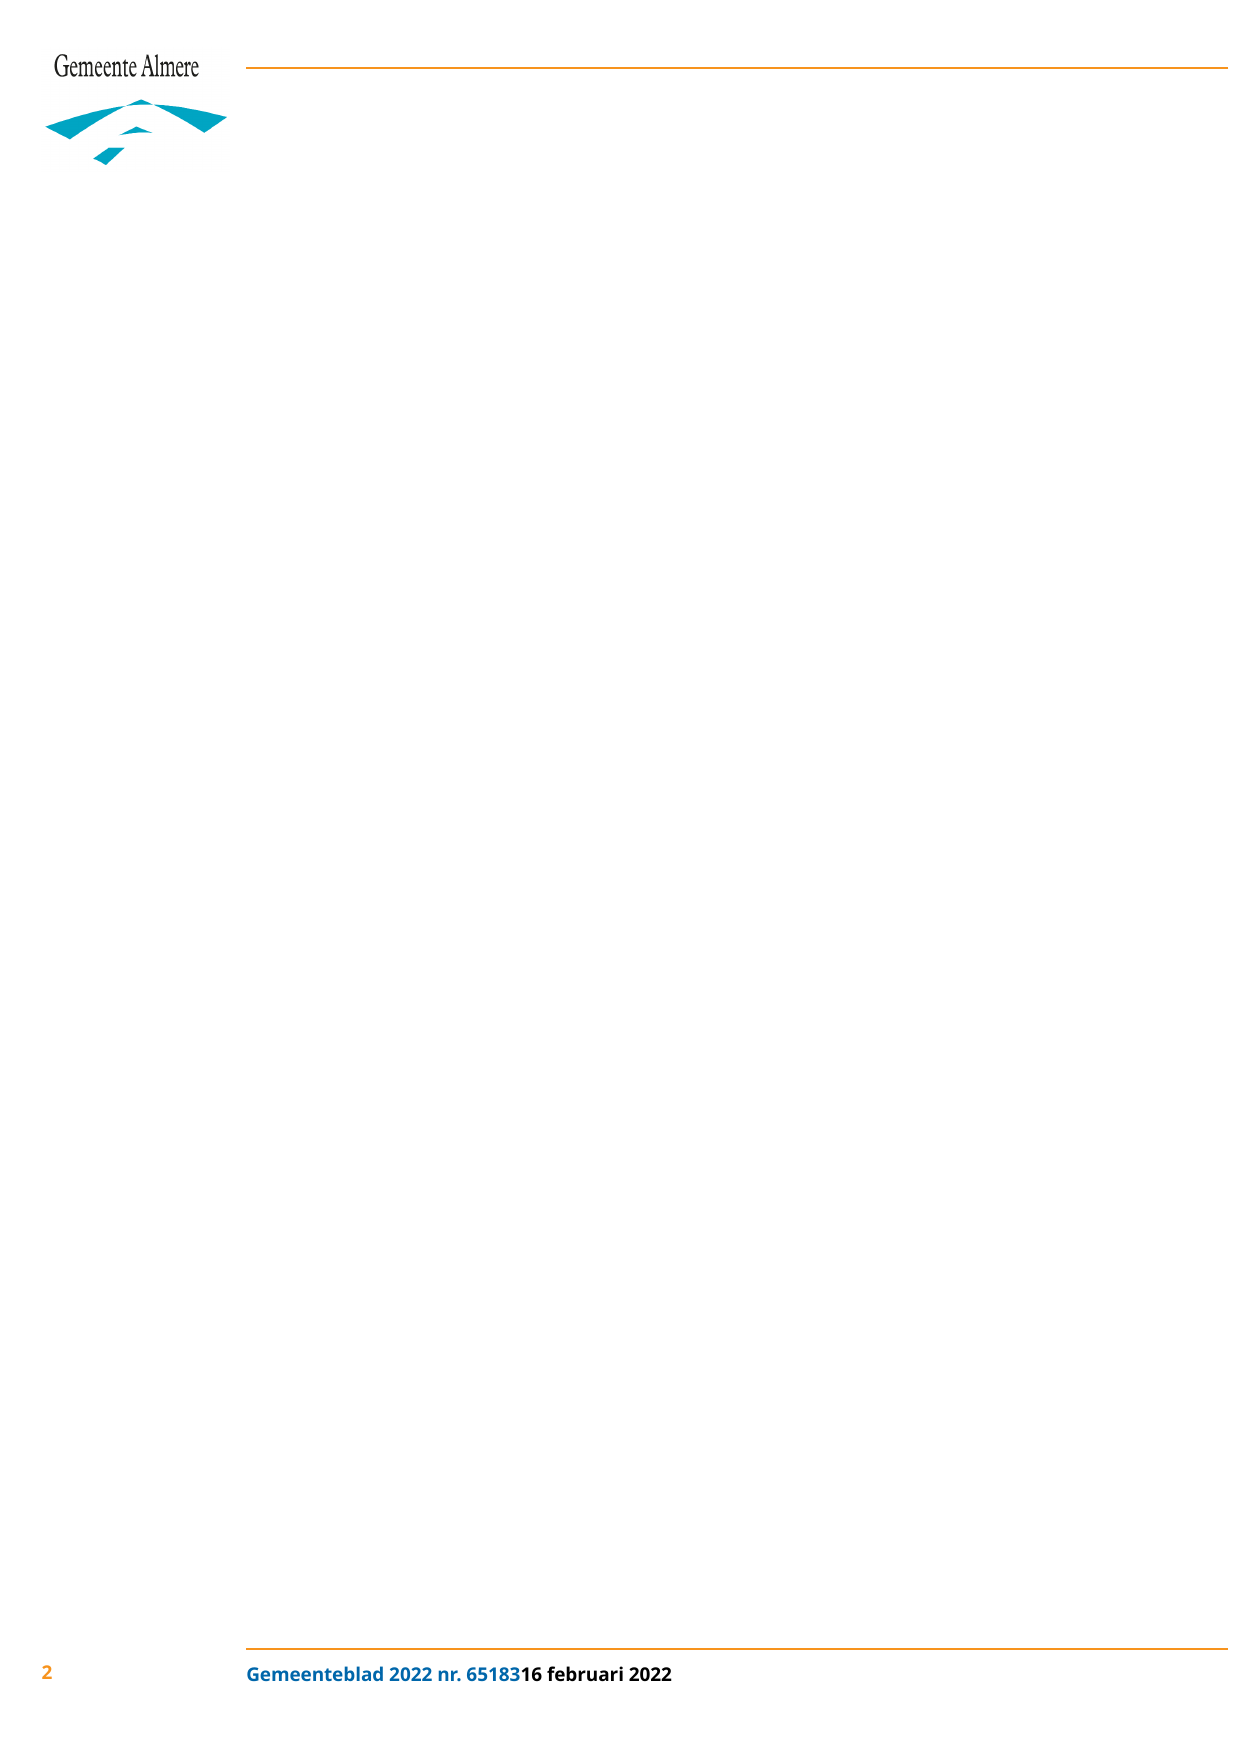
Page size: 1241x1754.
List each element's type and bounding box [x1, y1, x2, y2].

picture [41, 47, 231, 172]
